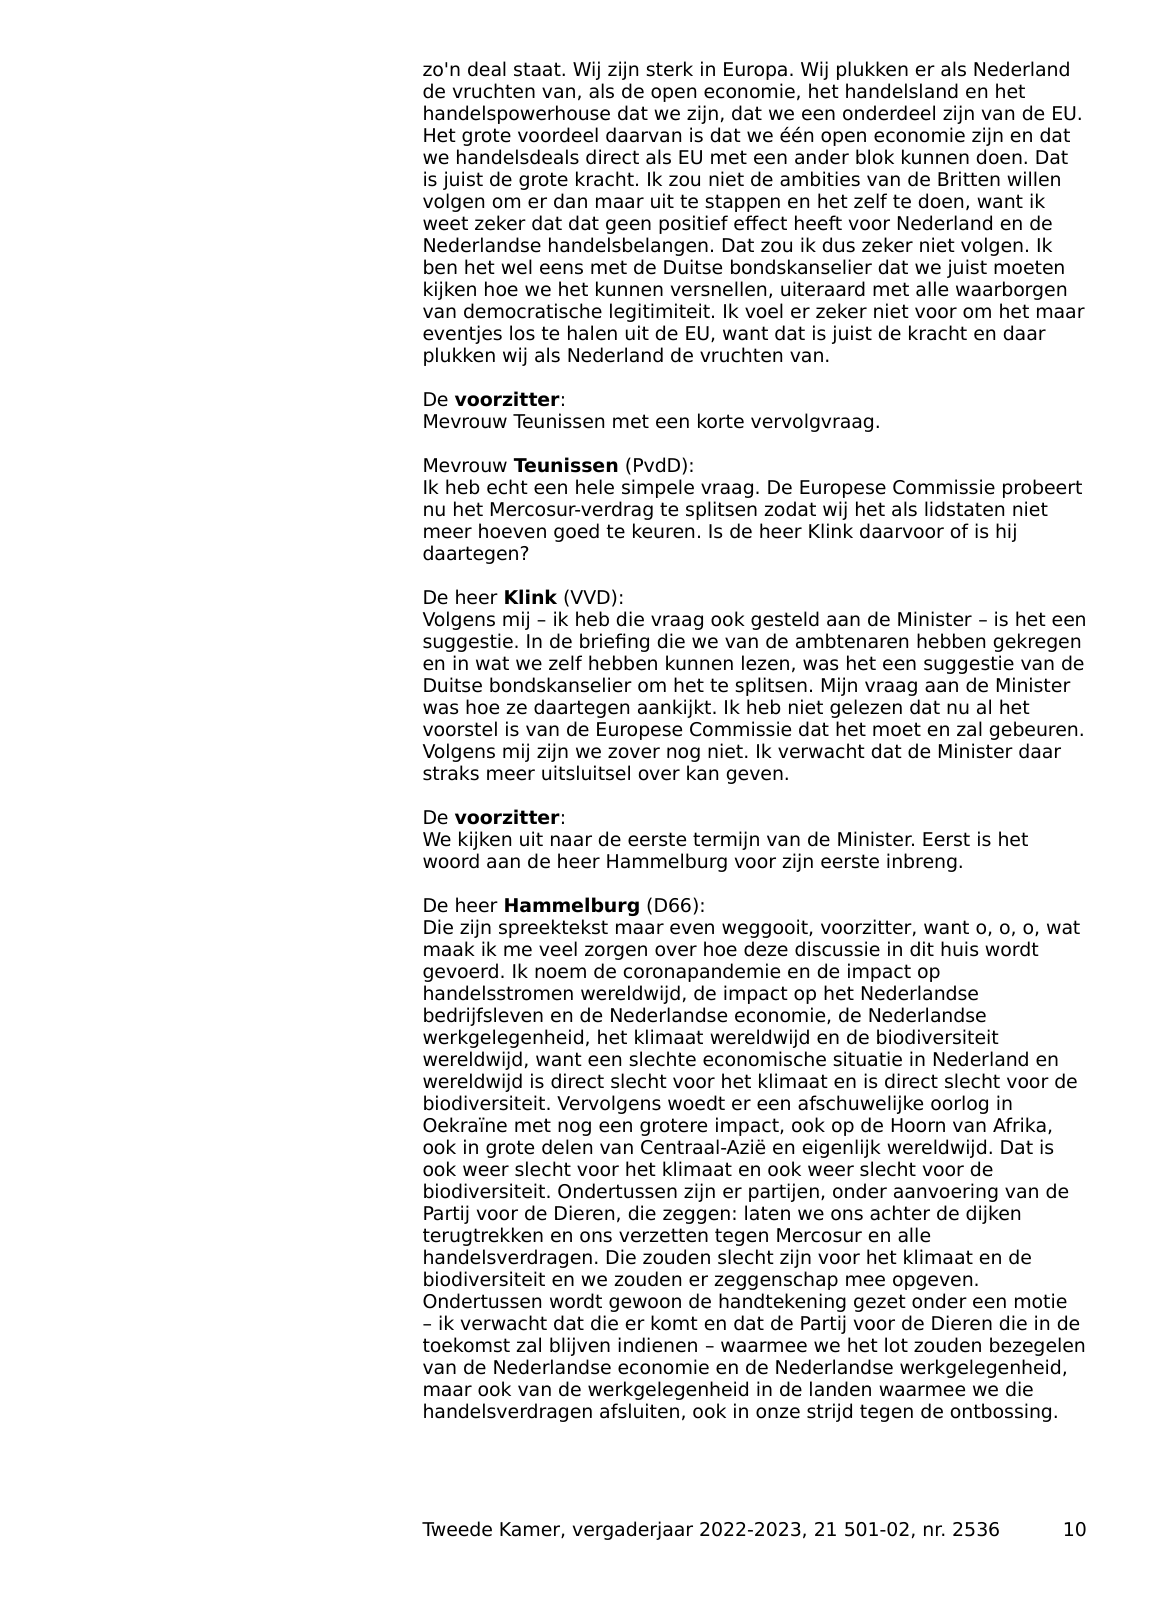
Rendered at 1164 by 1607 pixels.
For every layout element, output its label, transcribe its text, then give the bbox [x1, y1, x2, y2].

text De heer Klink (VVD): [422, 587, 1087, 609]
text Volgens mij – ik heb die vraag ook gesteld aan de Minister – is het een suggestie. In de briefing die we van de ambtenaren hebben gekregen en in wat we zelf hebben kunnen lezen, was het een suggestie van de Duitse bondskanselier om het te splitsen. Mijn vraag aan de Minister was hoe ze daartegen aankijkt. Ik heb niet gelezen dat nu al het voorstel is van de Europese Commissie dat het moet en zal gebeuren. Volgens mij zijn we zover nog niet. Ik verwacht dat de Minister daar straks meer uitsluitsel over kan geven. [422, 609, 1087, 785]
text Mevrouw Teunissen met een korte vervolgvraag. [422, 411, 1087, 433]
text Die zijn spreektekst maar even weggooit, voorzitter, want o, o, o, wat maak ik me veel zorgen over hoe deze discussie in dit huis wordt gevoerd. Ik noem de coronapandemie en de impact op handelsstromen wereldwijd, de impact op het Nederlandse bedrijfsleven en de Nederlandse economie, de Nederlandse werkgelegenheid, het klimaat wereldwijd en de biodiversiteit wereldwijd, want een slechte economische situatie in Nederland en wereldwijd is direct slecht voor het klimaat en is direct slecht voor de biodiversiteit. Vervolgens woedt er een afschuwelijke oorlog in Oekraïne met nog een grotere impact, ook op de Hoorn van Afrika, ook in grote delen van Centraal-Azië en eigenlijk wereldwijd. Dat is ook weer slecht voor het klimaat en ook weer slecht voor de biodiversiteit. Ondertussen zijn er partijen, onder aanvoering van de Partij voor de Dieren, die zeggen: laten we ons achter de dijken terugtrekken en ons verzetten tegen Mercosur en alle handelsverdragen. Die zouden slecht zijn voor het klimaat en de biodiversiteit en we zouden er zeggenschap mee opgeven. Ondertussen wordt gewoon de handtekening gezet onder een motie – ik verwacht dat die er komt en dat de Partij voor de Dieren die in de toekomst zal blijven indienen – waarmee we het lot zouden bezegelen van de Nederlandse economie en de Nederlandse werkgelegenheid, maar ook van de werkgelegenheid in de landen waarmee we die handelsverdragen afsluiten, ook in onze strijd tegen de ontbossing. [422, 917, 1087, 1423]
text De voorzitter: [422, 389, 1087, 411]
text We kijken uit naar de eerste termijn van de Minister. Eerst is het woord aan de heer Hammelburg voor zijn eerste inbreng. [422, 829, 1087, 873]
text De voorzitter: [422, 807, 1087, 829]
text De heer Hammelburg (D66): [422, 895, 1087, 917]
text Mevrouw Teunissen (PvdD): [422, 455, 1087, 477]
text Ik heb echt een hele simpele vraag. De Europese Commissie probeert nu het Mercosur-verdrag te splitsen zodat wij het als lidstaten niet meer hoeven goed te keuren. Is de heer Klink daarvoor of is hij daartegen? [422, 477, 1087, 565]
text zo'n deal staat. Wij zijn sterk in Europa. Wij plukken er als Nederland de vruchten van, als de open economie, het handelsland en het handelspowerhouse dat we zijn, dat we een onderdeel zijn van de EU. Het grote voordeel daarvan is dat we één open economie zijn en dat we handelsdeals direct als EU met een ander blok kunnen doen. Dat is juist de grote kracht. Ik zou niet de ambities van de Britten willen volgen om er dan maar uit te stappen en het zelf te doen, want ik weet zeker dat dat geen positief effect heeft voor Nederland en de Nederlandse handelsbelangen. Dat zou ik dus zeker niet volgen. Ik ben het wel eens met de Duitse bondskanselier dat we juist moeten kijken hoe we het kunnen versnellen, uiteraard met alle waarborgen van democratische legitimiteit. Ik voel er zeker niet voor om het maar eventjes los te halen uit de EU, want dat is juist de kracht en daar plukken wij als Nederland de vruchten van. [422, 59, 1087, 367]
